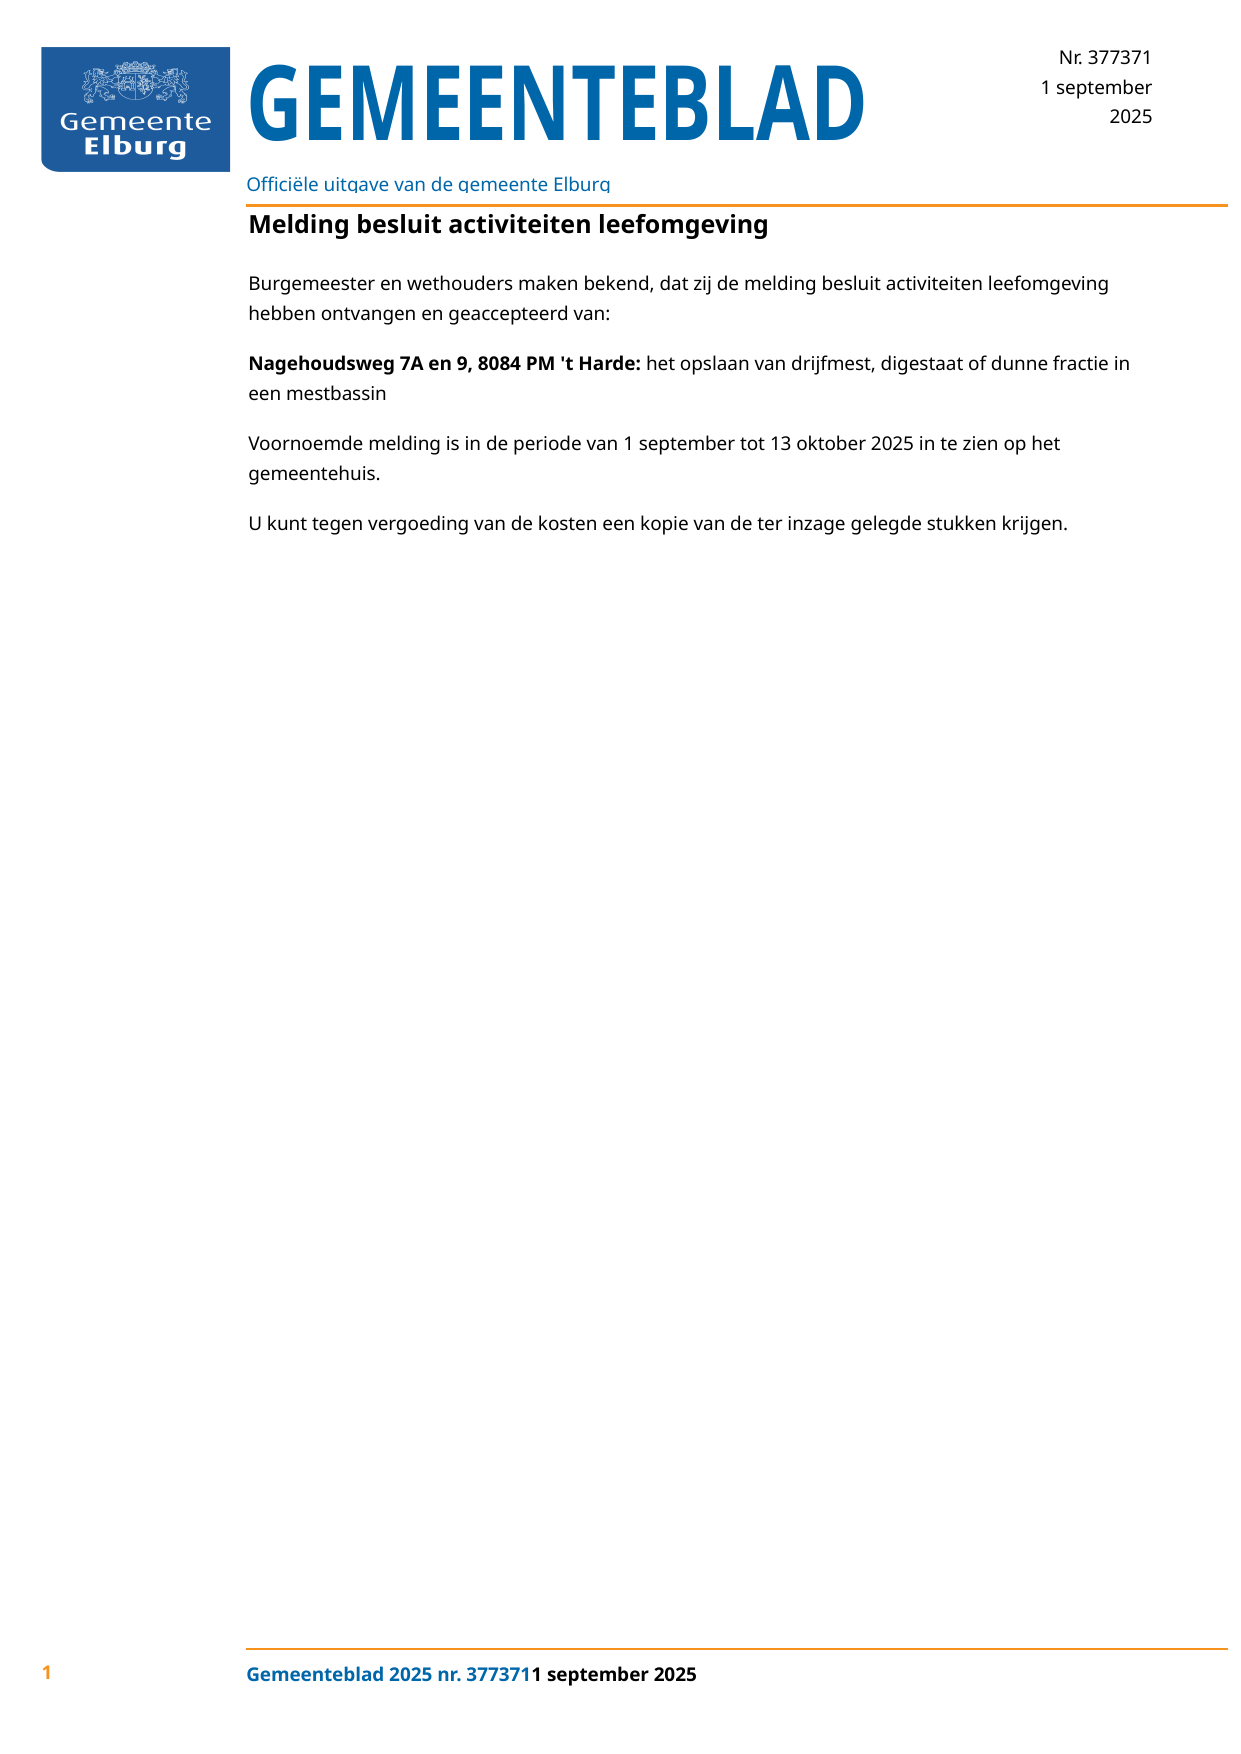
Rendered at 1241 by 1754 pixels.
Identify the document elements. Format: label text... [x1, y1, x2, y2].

text Nagehoudsweg 7A en 9, 8084 PM 't Harde: het opslaan van drijfmest, digestaat of dunne fractie in een mestbassin [248, 350, 1152, 406]
text Burgemeester en wethouders maken bekend, dat zij de melding besluit activiteiten leefomgeving hebben ontvangen en geaccepteerd van: [248, 270, 1152, 326]
text Voornoemde melding is in de periode van 1 september tot 13 oktober 2025 in te zien op het gemeentehuis. [248, 430, 1152, 486]
picture [41, 47, 231, 172]
text Melding besluit activiteiten leefomgeving [248, 207, 1152, 241]
text U kunt tegen vergoeding van de kosten een kopie van de ter inzage gelegde stukken krijgen. [248, 510, 1152, 536]
